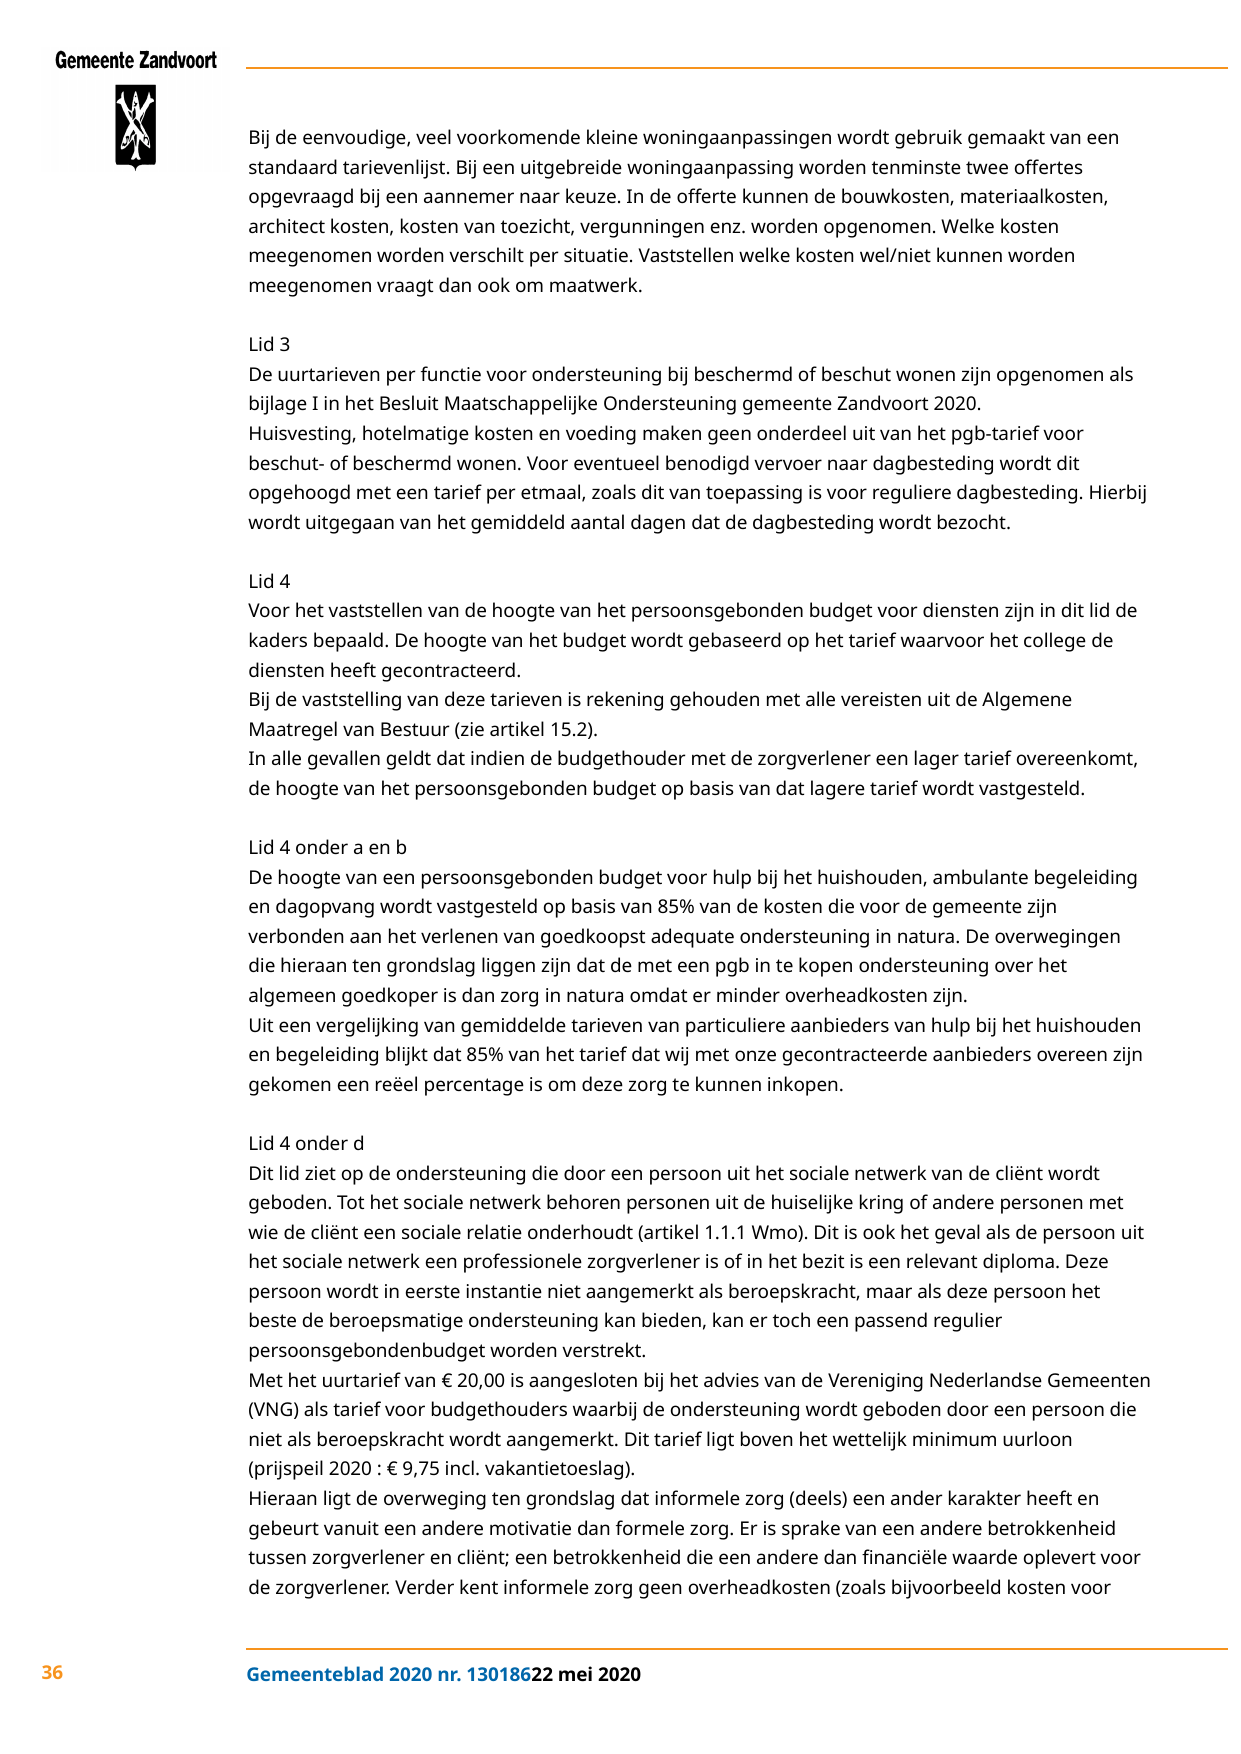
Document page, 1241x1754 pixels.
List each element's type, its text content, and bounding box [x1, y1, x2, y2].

text Bij de eenvoudige, veel voorkomende kleine woningaanpassingen wordt gebruik gemaakt van een standaard tarievenlijst. Bij een uitgebreide woningaanpassing worden tenminste twee offertes opgevraagd bij een aannemer naar keuze. In de offerte kunnen de bouwkosten, materiaalkosten, architect kosten, kosten van toezicht, vergunningen enz. worden opgenomen. Welke kosten meegenomen worden verschilt per situatie. Vaststellen welke kosten wel/niet kunnen worden meegenomen vraagt dan ook om maatwerk. [248, 124, 1152, 298]
picture [41, 47, 231, 172]
text Lid 4 onder d [248, 1130, 1152, 1156]
text Bij de vaststelling van deze tarieven is rekening gehouden met alle vereisten uit de Algemene Maatregel van Bestuur (zie artikel 15.2). [248, 686, 1152, 742]
text Huisvesting, hotelmatige kosten en voeding maken geen onderdeel uit van het pgb-tarief voor beschut- of beschermd wonen. Voor eventueel benodigd vervoer naar dagbesteding wordt dit opgehoogd met een tarief per etmaal, zoals dit van toepassing is voor reguliere dagbesteding. Hierbij wordt uitgegaan van het gemiddeld aantal dagen dat de dagbesteding wordt bezocht. [248, 420, 1152, 535]
text Lid 3 [248, 331, 1152, 357]
text Uit een vergelijking van gemiddelde tarieven van particuliere aanbieders van hulp bij het huishouden en begeleiding blijkt dat 85% van het tarief dat wij met onze gecontracteerde aanbieders overeen zijn gekomen een reëel percentage is om deze zorg te kunnen inkopen. [248, 1012, 1152, 1097]
text Voor het vaststellen van de hoogte van het persoonsgebonden budget voor diensten zijn in dit lid de kaders bepaald. De hoogte van het budget wordt gebaseerd op het tarief waarvoor het college de diensten heeft gecontracteerd. [248, 598, 1152, 683]
text Hieraan ligt de overweging ten grondslag dat informele zorg (deels) een ander karakter heeft en gebeurt vanuit een andere motivatie dan formele zorg. Er is sprake van een andere betrokkenheid tussen zorgverlener en cliënt; een betrokkenheid die een andere dan financiële waarde oplevert voor de zorgverlener. Verder kent informele zorg geen overheadkosten (zoals bijvoorbeeld kosten voor [248, 1485, 1152, 1600]
text Lid 4 [248, 568, 1152, 594]
text In alle gevallen geldt dat indien de budgethouder met de zorgverlener een lager tarief overeenkomt, de hoogte van het persoonsgebonden budget op basis van dat lagere tarief wordt vastgesteld. [248, 746, 1152, 801]
text De uurtarieven per functie voor ondersteuning bij beschermd of beschut wonen zijn opgenomen als bijlage I in het Besluit Maatschappelijke Ondersteuning gemeente Zandvoort 2020. [248, 361, 1152, 416]
text Dit lid ziet op de ondersteuning die door een persoon uit het sociale netwerk van de cliënt wordt geboden. Tot het sociale netwerk behoren personen uit de huiselijke kring of andere personen met wie de cliënt een sociale relatie onderhoudt (artikel 1.1.1 Wmo). Dit is ook het geval als de persoon uit het sociale netwerk een professionele zorgverlener is of in het bezit is een relevant diploma. Deze persoon wordt in eerste instantie niet aangemerkt als beroepskracht, maar als deze persoon het beste de beroepsmatige ondersteuning kan bieden, kan er toch een passend regulier persoonsgebondenbudget worden verstrekt. [248, 1160, 1152, 1363]
text De hoogte van een persoonsgebonden budget voor hulp bij het huishouden, ambulante begeleiding en dagopvang wordt vastgesteld op basis van 85% van de kosten die voor de gemeente zijn verbonden aan het verlenen van goedkoopst adequate ondersteuning in natura. De overwegingen die hieraan ten grondslag liggen zijn dat de met een pgb in te kopen ondersteuning over het algemeen goedkoper is dan zorg in natura omdat er minder overheadkosten zijn. [248, 864, 1152, 1008]
text Met het uurtarief van € 20,00 is aangesloten bij het advies van de Vereniging Nederlandse Gemeenten (VNG) als tarief voor budgethouders waarbij de ondersteuning wordt geboden door een persoon die niet als beroepskracht wordt aangemerkt. Dit tarief ligt boven het wettelijk minimum uurloon (prijspeil 2020 : € 9,75 incl. vakantietoeslag). [248, 1367, 1152, 1481]
text Lid 4 onder a en b [248, 834, 1152, 860]
